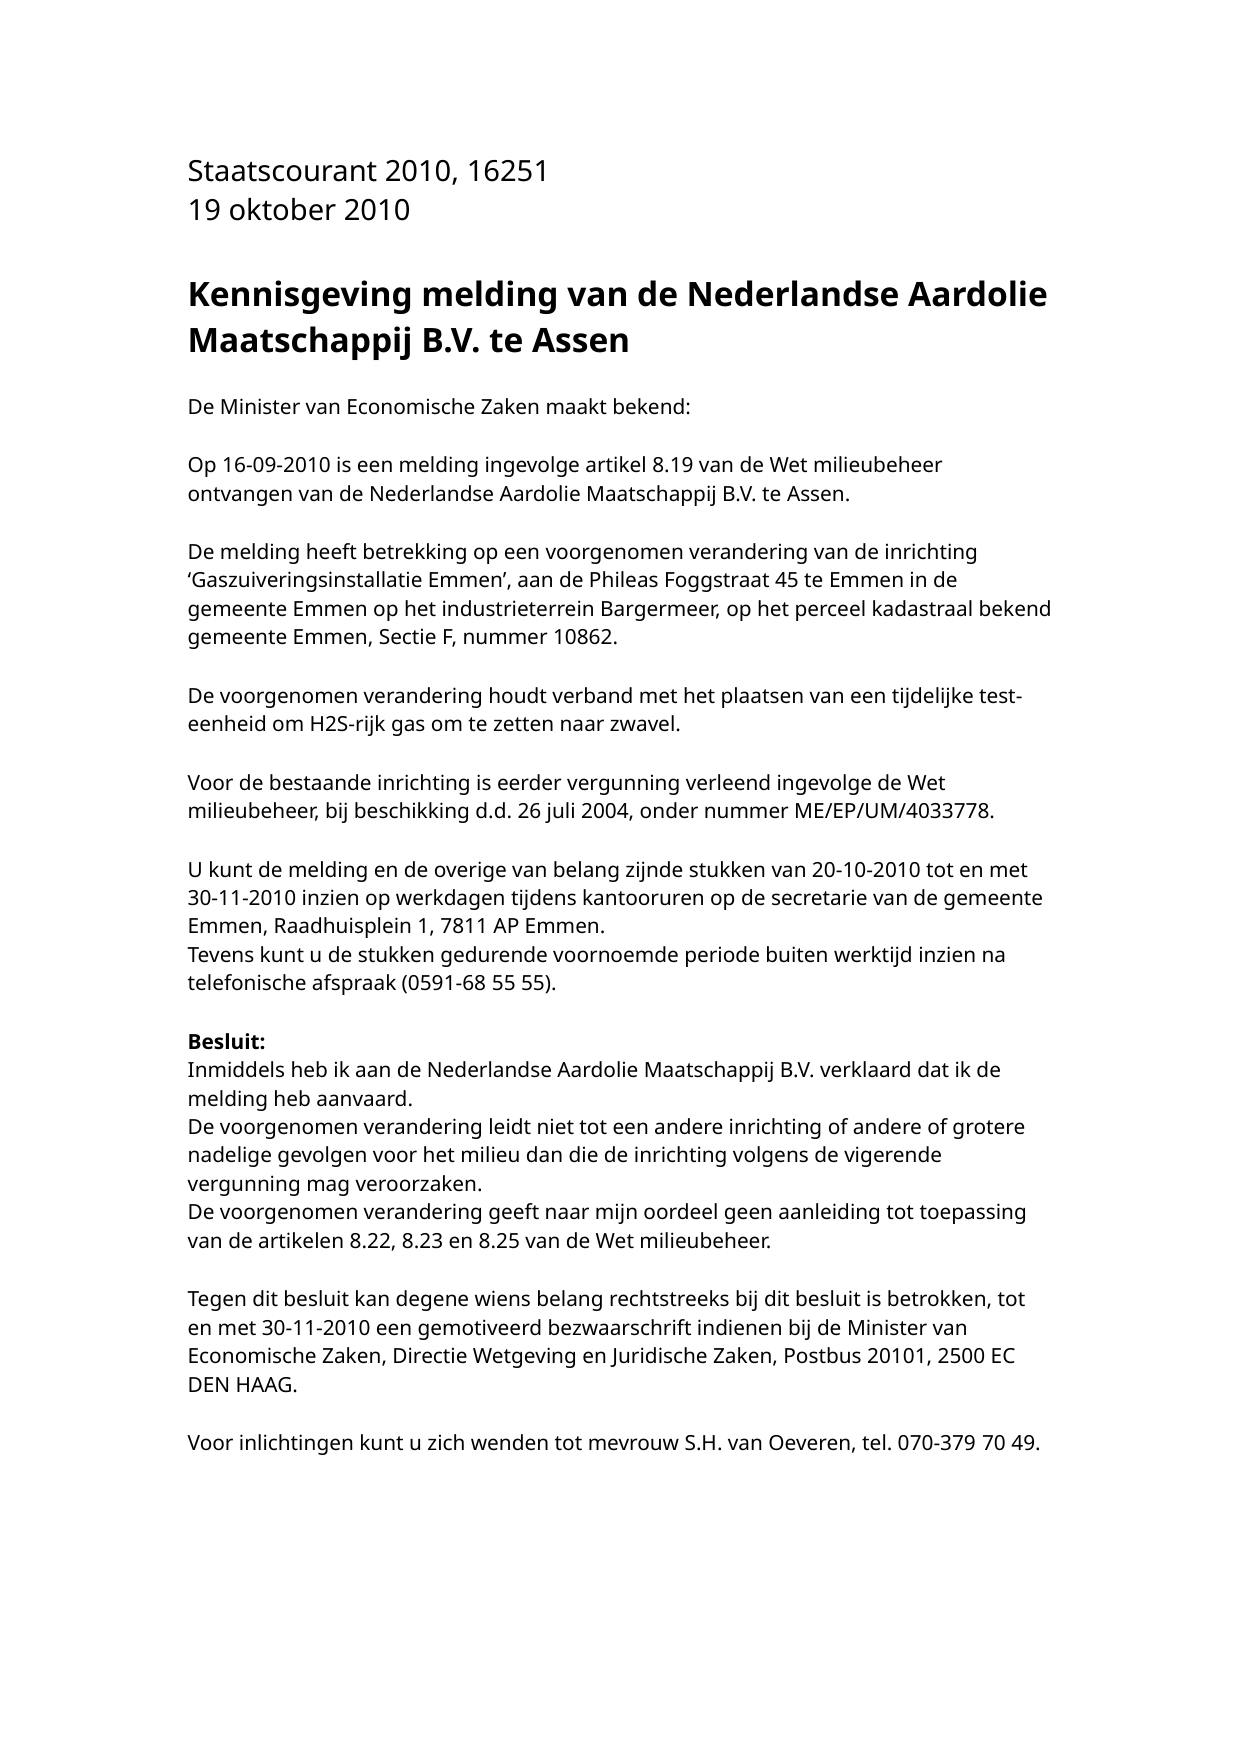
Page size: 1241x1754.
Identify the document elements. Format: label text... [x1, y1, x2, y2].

text De voorgenomen verandering houdt verband met het plaatsen van een tijdelijke test-eenheid om H2S-rijk gas om te zetten naar zwavel. [187, 681, 1053, 738]
text Inmiddels heb ik aan de Nederlandse Aardolie Maatschappij B.V. verklaard dat ik de melding heb aanvaard. [187, 1055, 1053, 1112]
subtitle Kennisgeving melding van de Nederlandse Aardolie Maatschappij B.V. te Assen [187, 271, 1053, 362]
text Voor de bestaande inrichting is eerder vergunning verleend ingevolge de Wet milieubeheer, bij beschikking d.d. 26 juli 2004, onder nummer ME/EP/UM/4033778. [187, 768, 1053, 825]
text Tegen dit besluit kan degene wiens belang rechtstreeks bij dit besluit is betrokken, tot en met 30-11-2010 een gemotiveerd bezwaarschrift indienen bij de Minister van Economische Zaken, Directie Wetgeving en Juridische Zaken, Postbus 20101, 2500 EC DEN HAAG. [187, 1284, 1053, 1398]
text De Minister van Economische Zaken maakt bekend: [187, 392, 1053, 420]
text U kunt de melding en de overige van belang zijnde stukken van 20-10-2010 tot en met 30-11-2010 inzien op werkdagen tijdens kantooruren op de secretarie van de gemeente Emmen, Raadhuisplein 1, 7811 AP Emmen. [187, 855, 1053, 940]
text De voorgenomen verandering leidt niet tot een andere inrichting of andere of grotere nadelige gevolgen voor het milieu dan die de inrichting volgens de vigerende vergunning mag veroorzaken. [187, 1112, 1053, 1197]
text Besluit: [187, 1027, 1053, 1055]
text 19 oktober 2010 [187, 190, 1053, 229]
text Voor inlichtingen kunt u zich wenden tot mevrouw S.H. van Oeveren, tel. 070-379 70 49. [187, 1428, 1053, 1457]
text De melding heeft betrekking op een voorgenomen verandering van de inrichting ‘Gaszuiveringsinstallatie Emmen’, aan de Phileas Foggstraat 45 te Emmen in de gemeente Emmen op het industrieterrein Bargermeer, op het perceel kadastraal bekend gemeente Emmen, Sectie F, nummer 10862. [187, 537, 1053, 651]
text Staatscourant 2010, 16251 [187, 150, 1053, 190]
text De voorgenomen verandering geeft naar mijn oordeel geen aanleiding tot toepassing van de artikelen 8.22, 8.23 en 8.25 van de Wet milieubeheer. [187, 1197, 1053, 1254]
text Tevens kunt u de stukken gedurende voornoemde periode buiten werktijd inzien na telefonische afspraak (0591-68 55 55). [187, 940, 1053, 997]
text Op 16-09-2010 is een melding ingevolge artikel 8.19 van de Wet milieubeheer ontvangen van de Nederlandse Aardolie Maatschappij B.V. te Assen. [187, 450, 1053, 507]
